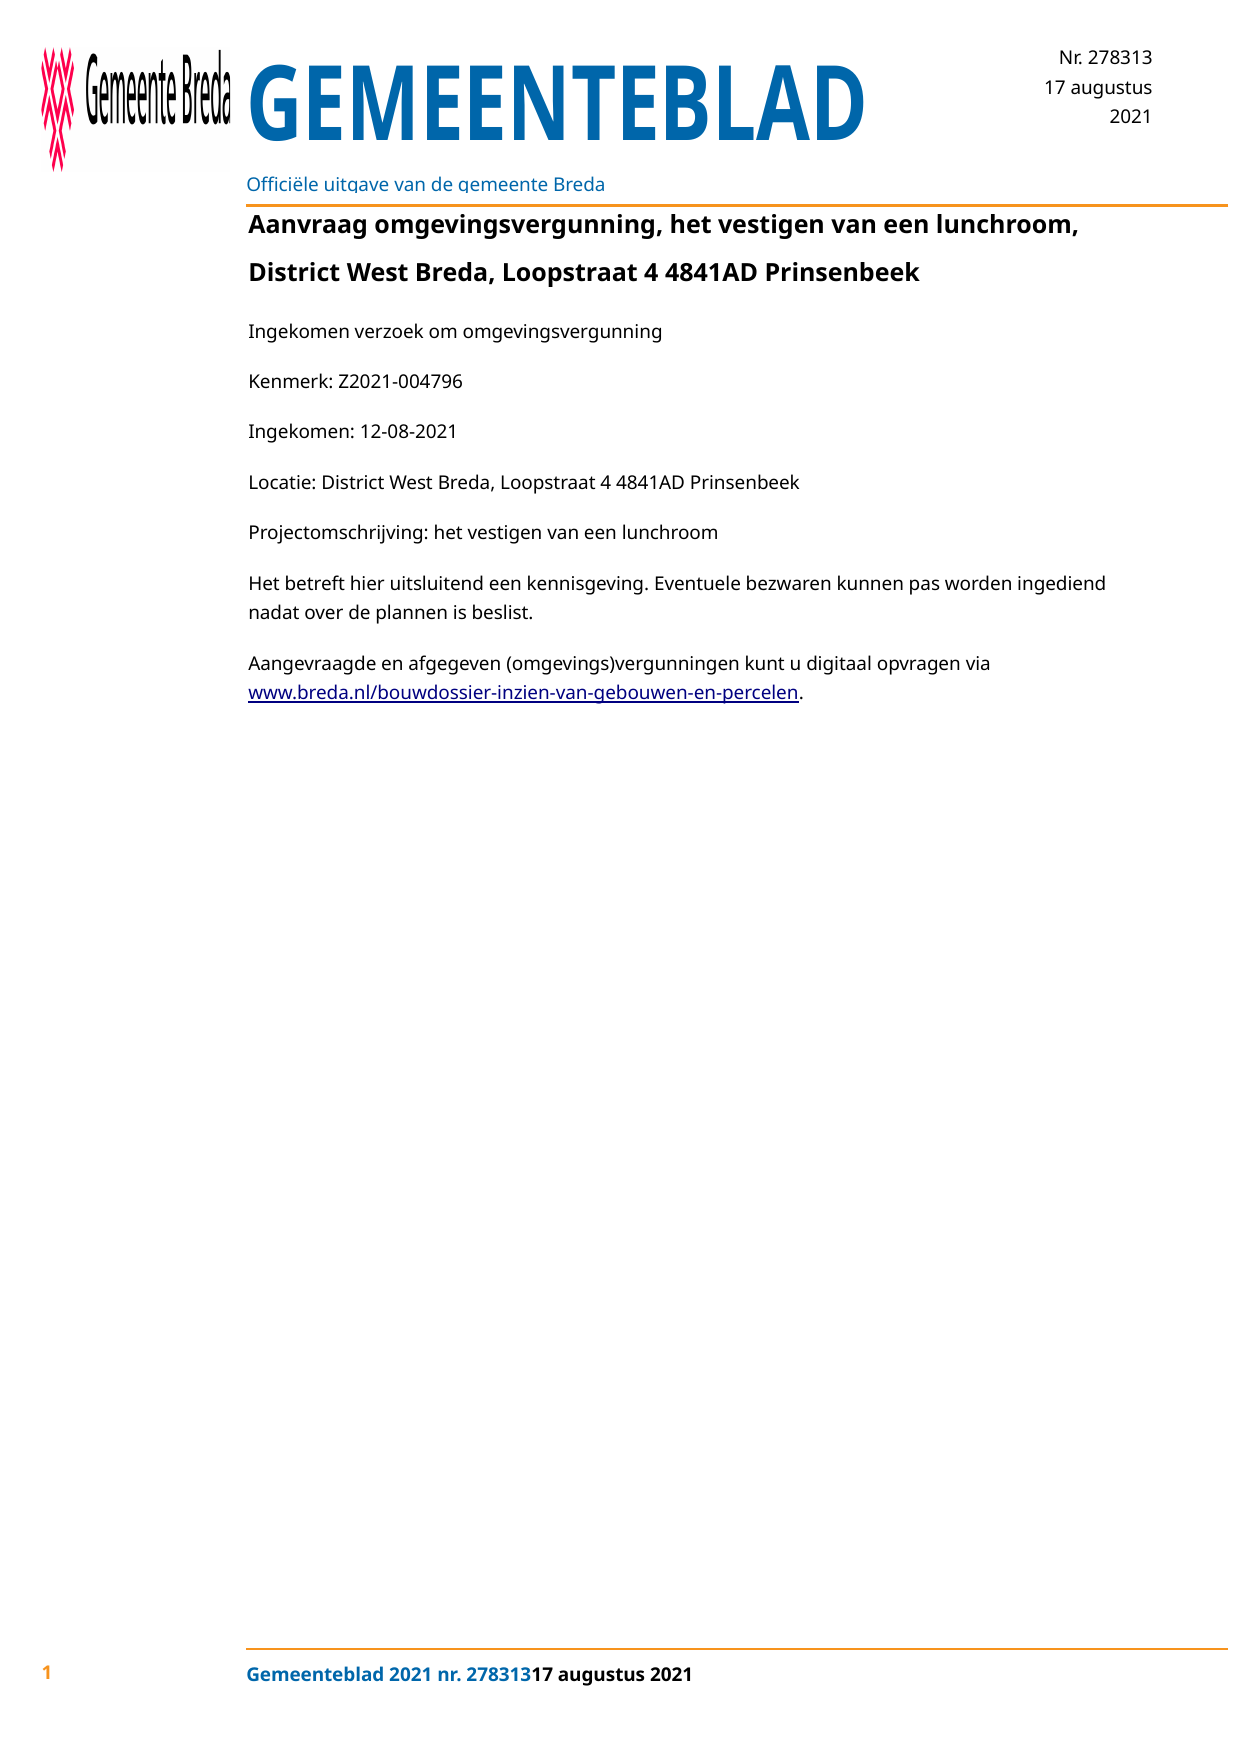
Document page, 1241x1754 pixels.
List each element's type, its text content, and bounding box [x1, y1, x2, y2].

picture [41, 47, 231, 172]
text Projectomschrijving: het vestigen van een lunchroom [248, 519, 1152, 545]
text Aangevraagde en afgegeven (omgevings)vergunningen kunt u digitaal opvragen via www.breda.nl/bouwdossier-inzien-van-gebouwen-en-percelen. [248, 650, 1152, 705]
text Locatie: District West Breda, Loopstraat 4 4841AD Prinsenbeek [248, 469, 1152, 495]
text Ingekomen: 12-08-2021 [248, 419, 1152, 444]
text Ingekomen verzoek om omgevingsvergunning [248, 318, 1152, 344]
text Het betreft hier uitsluitend een kennisgeving. Eventuele bezwaren kunnen pas worden ingediend nadat over de plannen is beslist. [248, 570, 1152, 625]
text Aanvraag omgevingsvergunning, het vestigen van een lunchroom, District West Breda, Loopstraat 4 4841AD Prinsenbeek [248, 207, 1152, 288]
text Kenmerk: Z2021-004796 [248, 368, 1152, 394]
